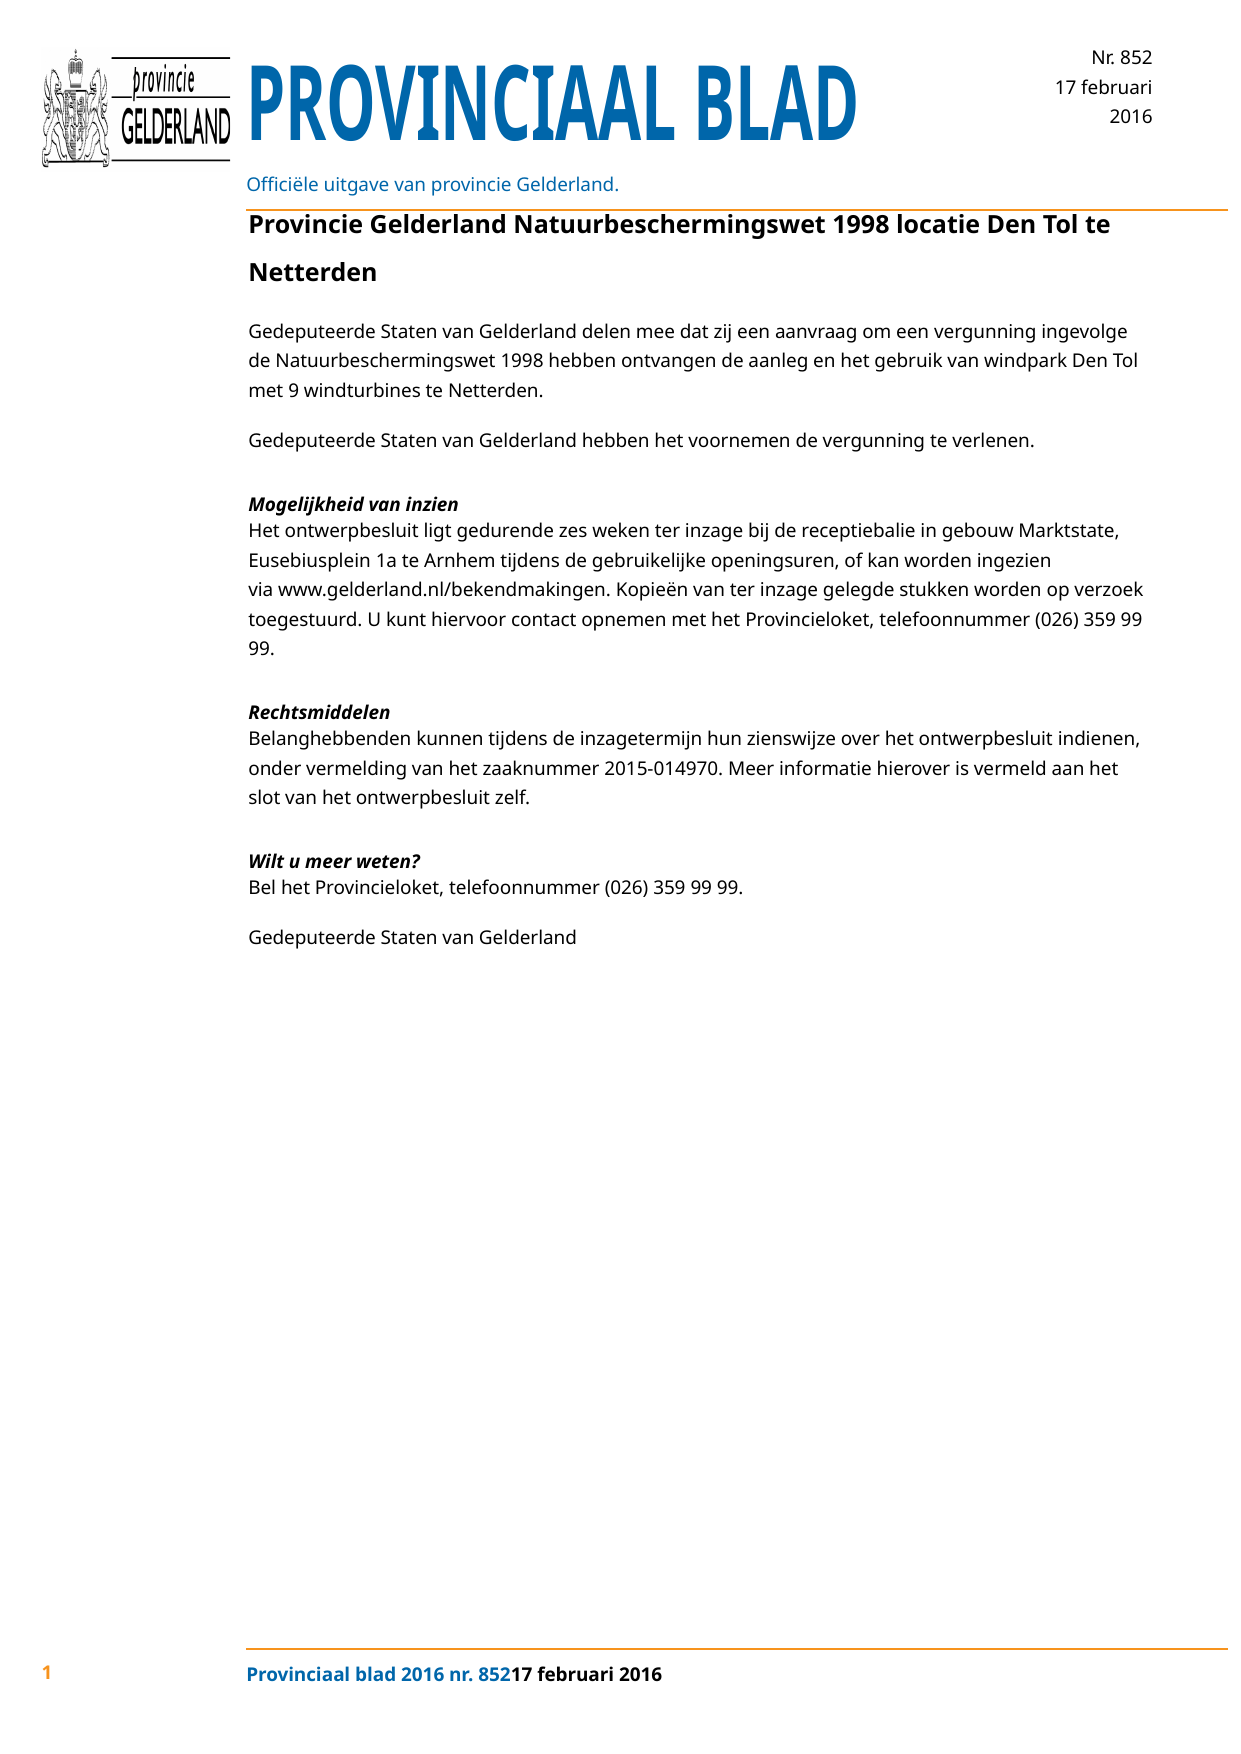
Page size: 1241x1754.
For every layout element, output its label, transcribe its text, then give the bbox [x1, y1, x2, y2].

text Mogelijkheid van inzien [248, 491, 1152, 517]
text Provincie Gelderland Natuurbeschermingswet 1998 locatie Den Tol te Netterden [248, 211, 1152, 288]
text Belanghebbenden kunnen tijdens de inzagetermijn hun zienswijze over het ontwerpbesluit indienen, onder vermelding van het zaaknummer 2015-014970. Meer informatie hierover is vermeld aan het slot van het ontwerpbesluit zelf. [248, 725, 1152, 810]
text Het ontwerpbesluit ligt gedurende zes weken ter inzage bij de receptiebalie in gebouw Marktstate, Eusebiusplein 1a te Arnhem tijdens de gebruikelijke openingsuren, of kan worden ingezien via www.gelderland.nl/bekendmakingen. Kopieën van ter inzage gelegde stukken worden op verzoek toegestuurd. U kunt hiervoor contact opnemen met het Provincieloket, telefoonnummer (026) 359 99 99. [248, 517, 1152, 661]
text Rechtsmiddelen [248, 699, 1152, 725]
picture [41, 47, 231, 172]
text Gedeputeerde Staten van Gelderland hebben het voornemen de vergunning te verlenen. [248, 427, 1152, 453]
text Wilt u meer weten? [248, 848, 1152, 874]
text Gedeputeerde Staten van Gelderland delen mee dat zij een aanvraag om een vergunning ingevolge de Natuurbeschermingswet 1998 hebben ontvangen de aanleg en het gebruik van windpark Den Tol met 9 windturbines te Netterden. [248, 318, 1152, 403]
text Gedeputeerde Staten van Gelderland [248, 924, 1152, 950]
text Bel het Provincieloket, telefoonnummer (026) 359 99 99. [248, 874, 1152, 900]
